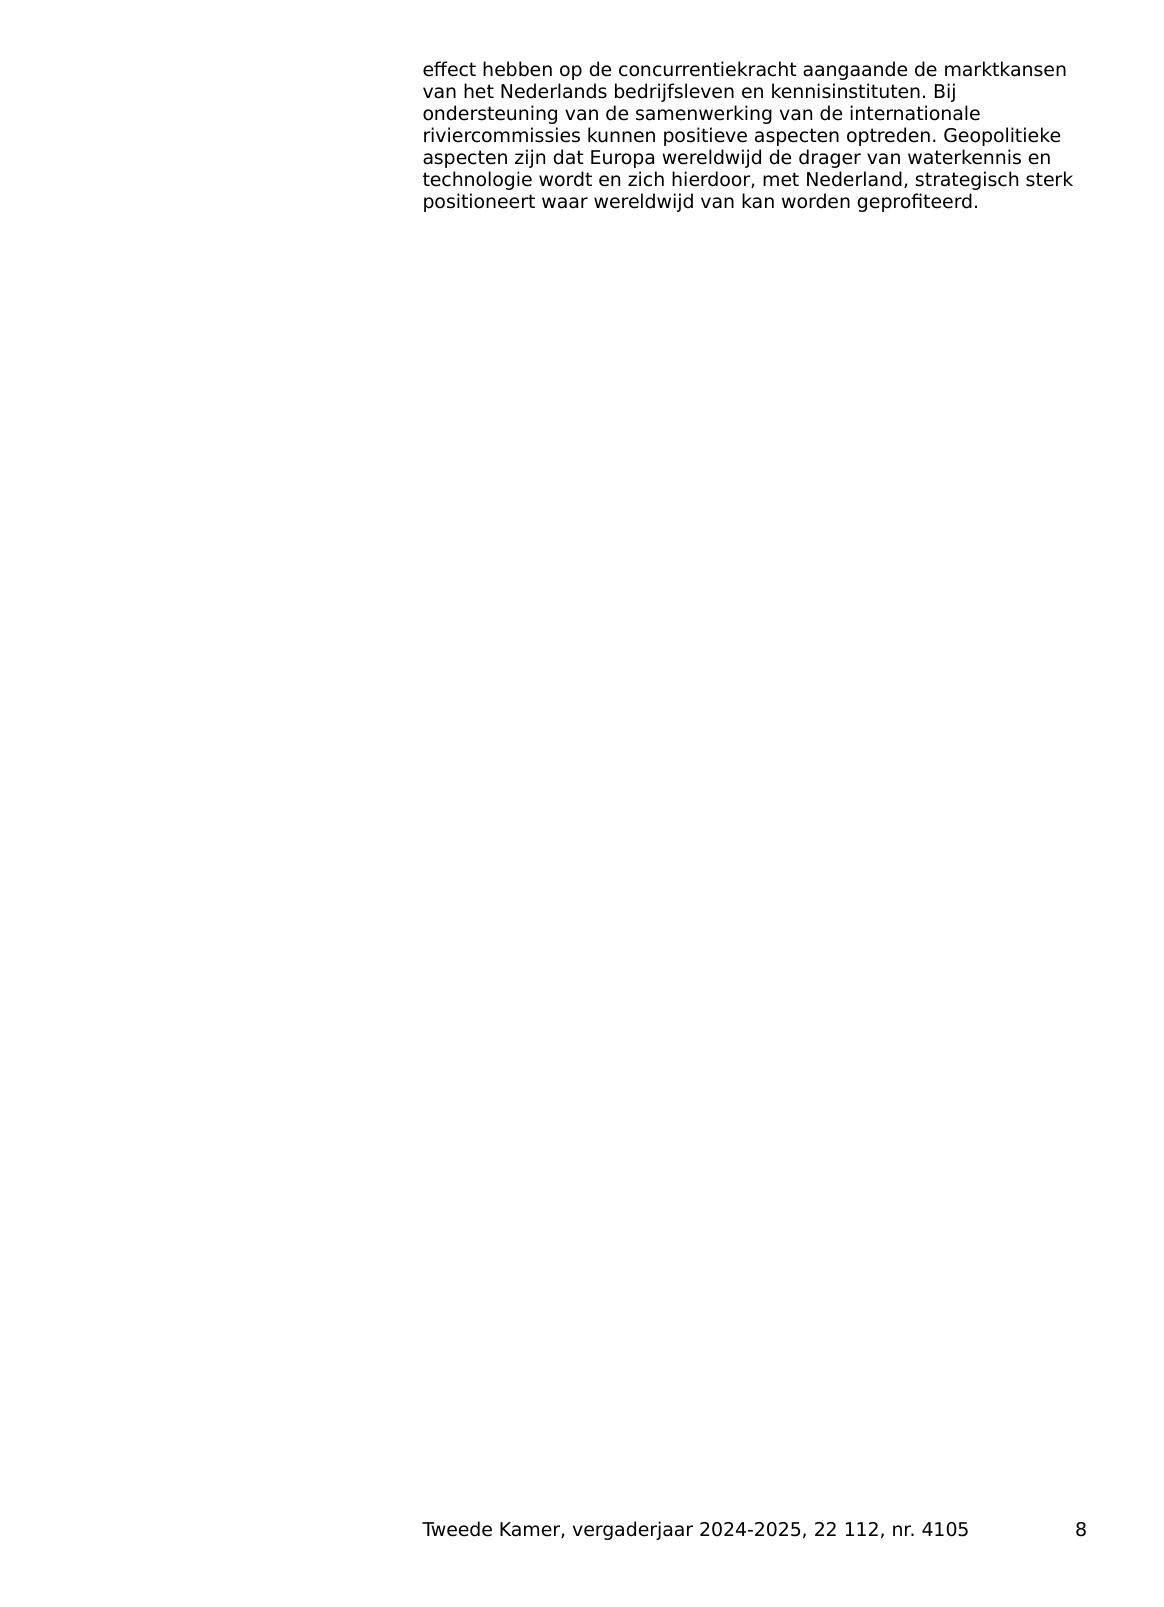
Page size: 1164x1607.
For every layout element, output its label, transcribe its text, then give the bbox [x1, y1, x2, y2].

text effect hebben op de concurrentiekracht aangaande de marktkansen van het Nederlands bedrijfsleven en kennisinstituten. Bij ondersteuning van de samenwerking van de internationale riviercommissies kunnen positieve aspecten optreden. Geopolitieke aspecten zijn dat Europa wereldwijd de drager van waterkennis en technologie wordt en zich hierdoor, met Nederland, strategisch sterk positioneert waar wereldwijd van kan worden geprofiteerd. [422, 59, 1087, 213]
